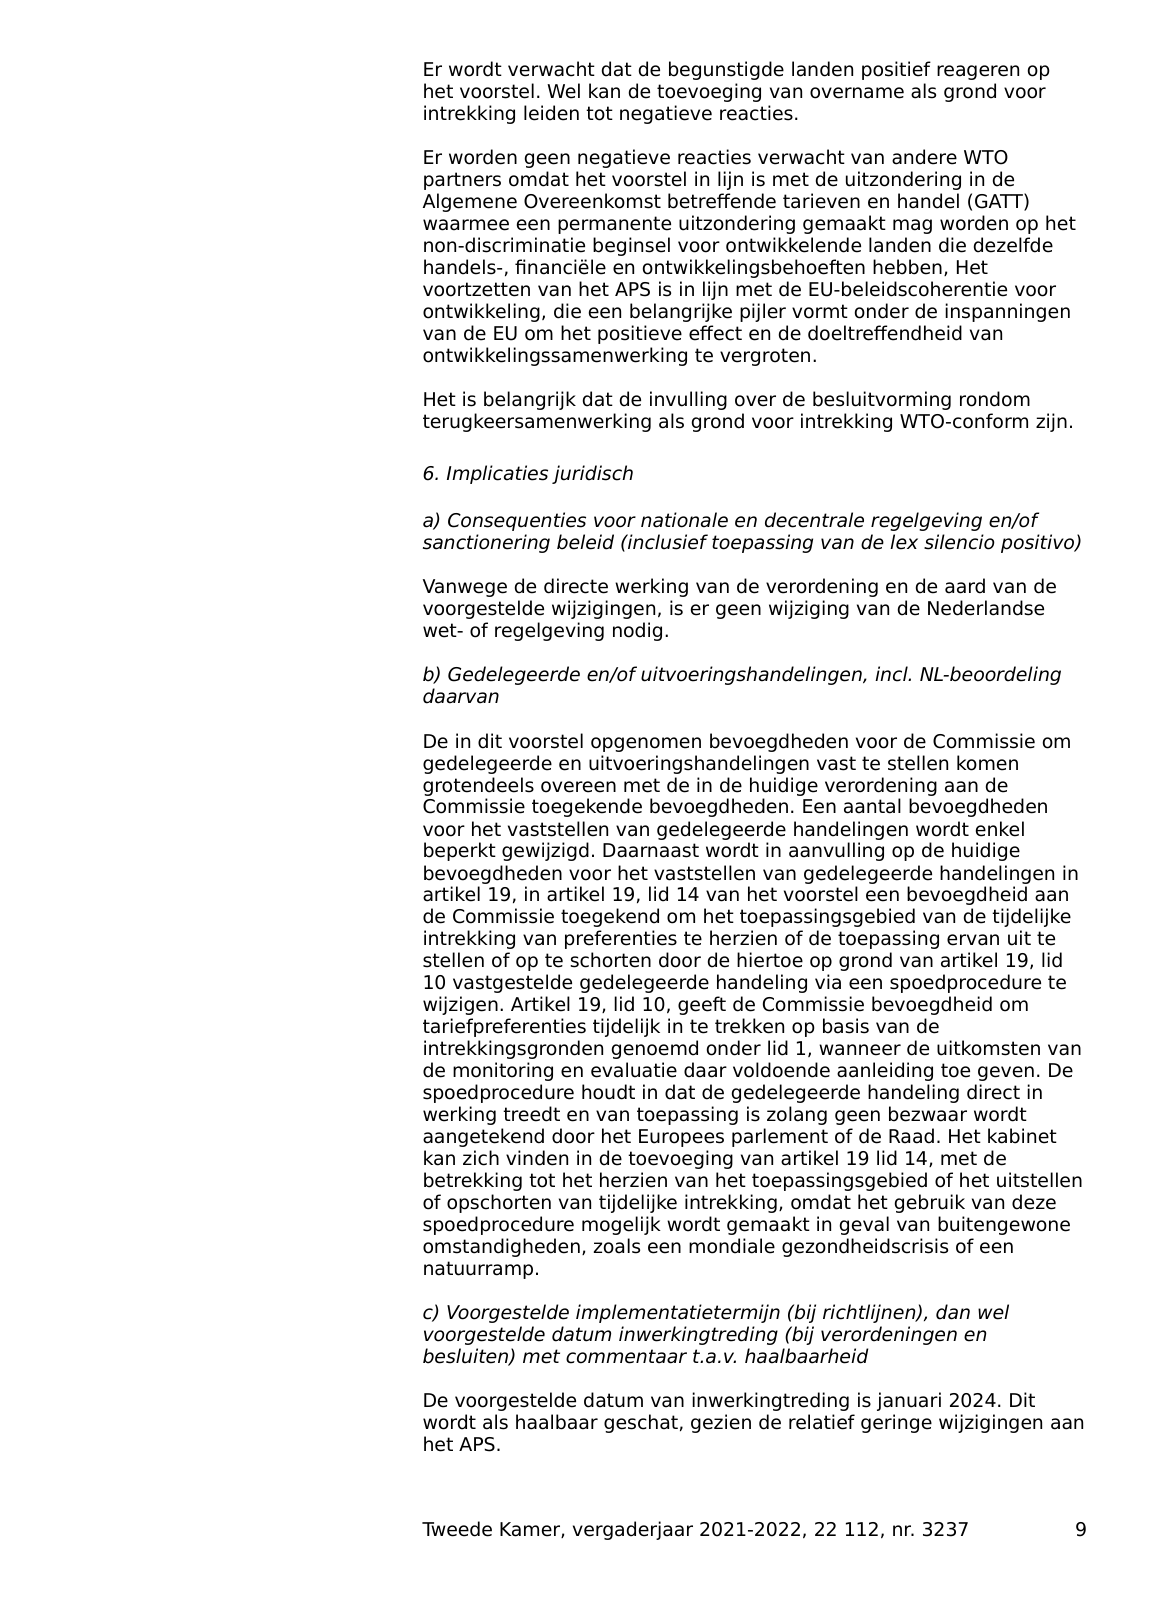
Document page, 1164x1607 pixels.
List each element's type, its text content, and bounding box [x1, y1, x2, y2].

subtitle b) Gedelegeerde en/of uitvoeringshandelingen, incl. NL-beoordeling daarvan [422, 664, 1087, 708]
subtitle a) Consequenties voor nationale en decentrale regelgeving en/of sanctionering beleid (inclusief toepassing van de lex silencio positivo) [422, 510, 1087, 554]
subtitle c) Voorgestelde implementatietermijn (bij richtlijnen), dan wel voorgestelde datum inwerkingtreding (bij verordeningen en besluiten) met commentaar t.a.v. haalbaarheid [422, 1302, 1087, 1368]
text De in dit voorstel opgenomen bevoegdheden voor de Commissie om gedelegeerde en uitvoeringshandelingen vast te stellen komen grotendeels overeen met de in de huidige verordening aan de Commissie toegekende bevoegdheden. Een aantal bevoegdheden voor het vaststellen van gedelegeerde handelingen wordt enkel beperkt gewijzigd. Daarnaast wordt in aanvulling op de huidige bevoegdheden voor het vaststellen van gedelegeerde handelingen in artikel 19, in artikel 19, lid 14 van het voorstel een bevoegdheid aan de Commissie toegekend om het toepassingsgebied van de tijdelijke intrekking van preferenties te herzien of de toepassing ervan uit te stellen of op te schorten door de hiertoe op grond van artikel 19, lid 10 vastgestelde gedelegeerde handeling via een spoedprocedure te wijzigen. Artikel 19, lid 10, geeft de Commissie bevoegdheid om tariefpreferenties tijdelijk in te trekken op basis van de intrekkingsgronden genoemd onder lid 1, wanneer de uitkomsten van de monitoring en evaluatie daar voldoende aanleiding toe geven. De spoedprocedure houdt in dat de gedelegeerde handeling direct in werking treedt en van toepassing is zolang geen bezwaar wordt aangetekend door het Europees parlement of de Raad. Het kabinet kan zich vinden in de toevoeging van artikel 19 lid 14, met de betrekking tot het herzien van het toepassingsgebied of het uitstellen of opschorten van tijdelijke intrekking, omdat het gebruik van deze spoedprocedure mogelijk wordt gemaakt in geval van buitengewone omstandigheden, zoals een mondiale gezondheidscrisis of een natuurramp. [422, 731, 1087, 1280]
text Er wordt verwacht dat de begunstigde landen positief reageren op het voorstel. Wel kan de toevoeging van overname als grond voor intrekking leiden tot negatieve reacties. [422, 59, 1087, 125]
subtitle 6. Implicaties juridisch [422, 463, 1087, 485]
text Vanwege de directe werking van de verordening en de aard van de voorgestelde wijzigingen, is er geen wijziging van de Nederlandse wet- of regelgeving nodig. [422, 576, 1087, 642]
text De voorgestelde datum van inwerkingtreding is januari 2024. Dit wordt als haalbaar geschat, gezien de relatief geringe wijzigingen aan het APS. [422, 1390, 1087, 1456]
text Er worden geen negatieve reacties verwacht van andere WTO partners omdat het voorstel in lijn is met de uitzondering in de Algemene Overeenkomst betreffende tarieven en handel (GATT) waarmee een permanente uitzondering gemaakt mag worden op het non-discriminatie beginsel voor ontwikkelende landen die dezelfde handels-, financiële en ontwikkelingsbehoeften hebben, Het voortzetten van het APS is in lijn met de EU-beleidscoherentie voor ontwikkeling, die een belangrijke pijler vormt onder de inspanningen van de EU om het positieve effect en de doeltreffendheid van ontwikkelingssamenwerking te vergroten. [422, 147, 1087, 367]
text Het is belangrijk dat de invulling over de besluitvorming rondom terugkeersamenwerking als grond voor intrekking WTO-conform zijn. [422, 389, 1087, 433]
